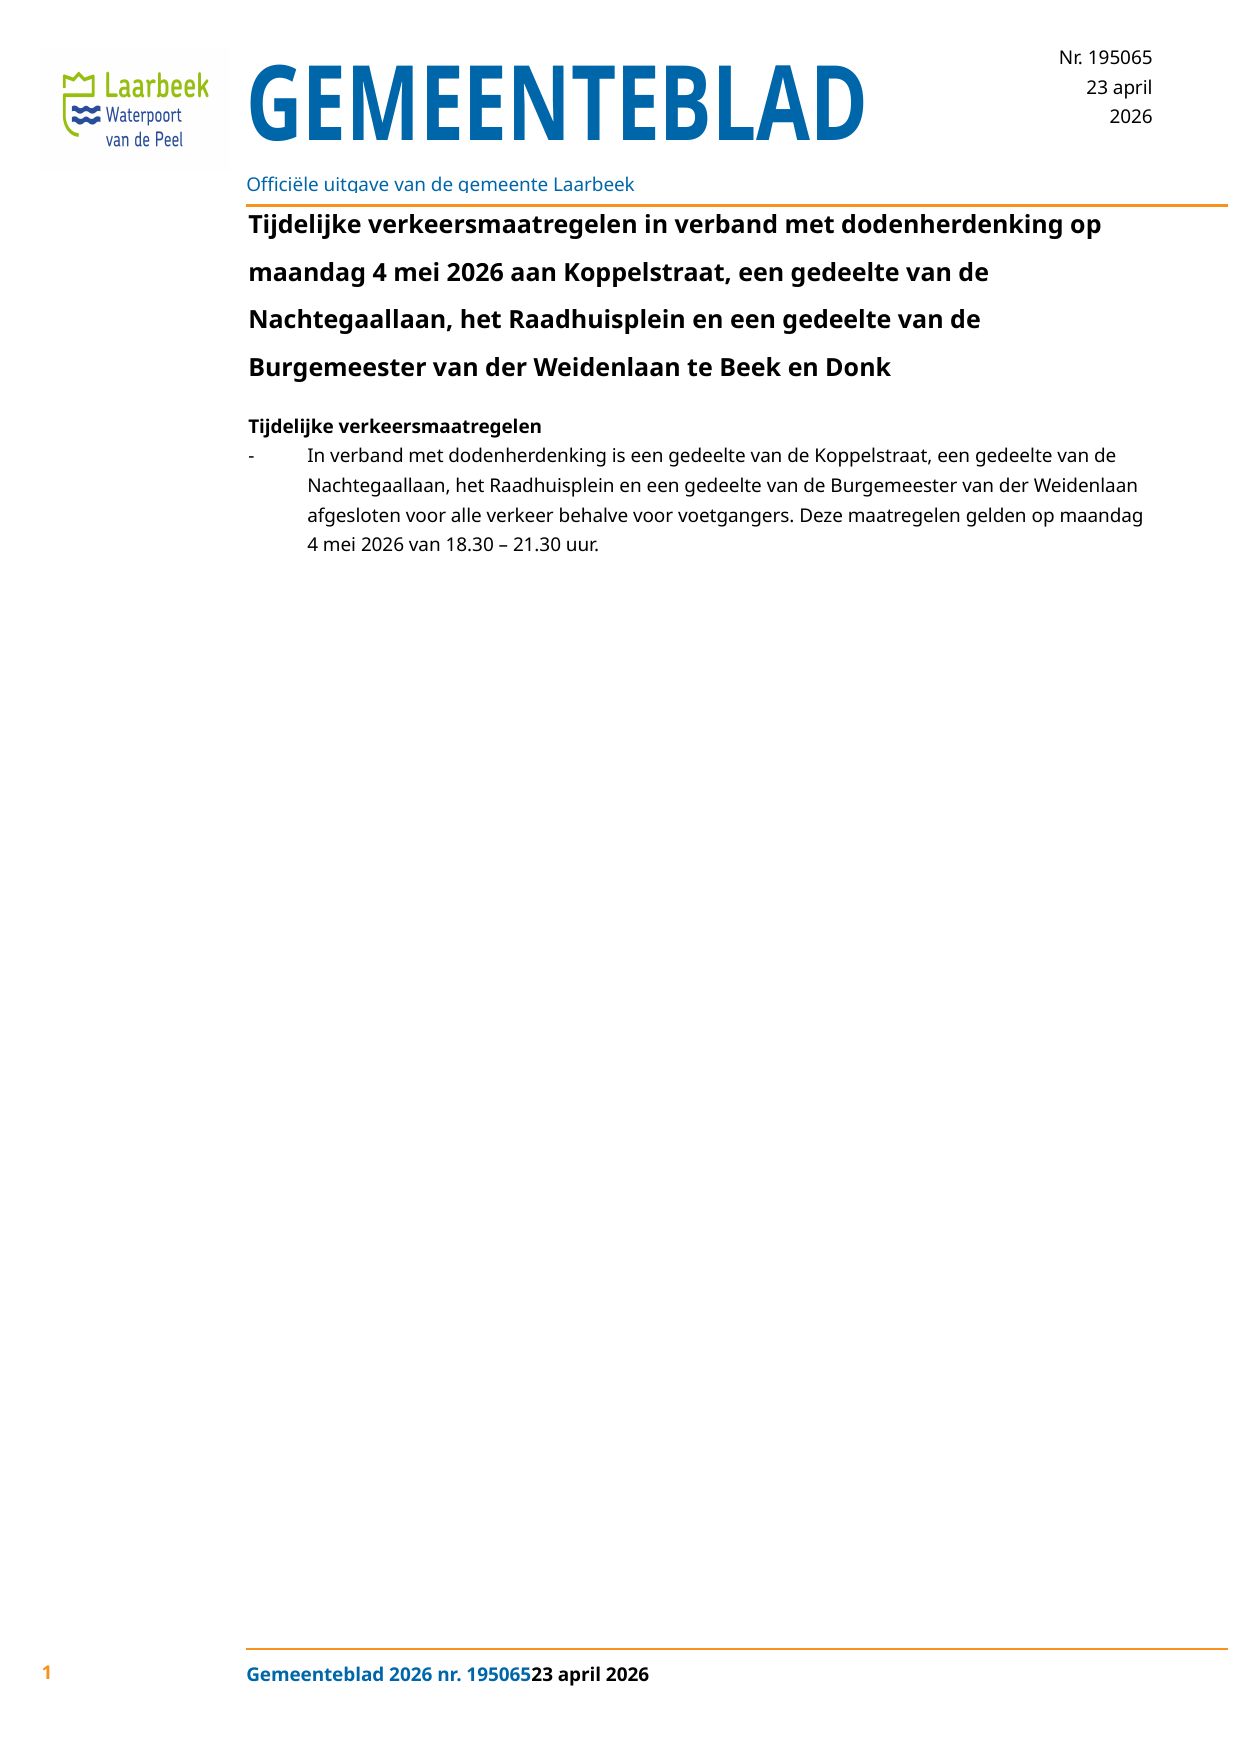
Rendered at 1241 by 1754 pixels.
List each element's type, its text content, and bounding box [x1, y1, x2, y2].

picture [41, 47, 231, 172]
text Tijdelijke verkeersmaatregelen in verband met dodenherdenking op maandag 4 mei 2026 aan Koppelstraat, een gedeelte van de Nachtegaallaan, het Raadhuisplein en een gedeelte van de Burgemeester van der Weidenlaan te Beek en Donk [248, 207, 1152, 384]
text Tijdelijke verkeersmaatregelen [248, 413, 1152, 439]
list In verband met dodenherdenking is een gedeelte van de Koppelstraat, een gedeelte van de Nachtegaallaan, het Raadhuisplein en een gedeelte van de Burgemeester van der Weidenlaan afgesloten voor alle verkeer behalve voor voetgangers. Deze maatregelen gelden op maandag 4 mei 2026 van 18.30 – 21.30 uur. [248, 443, 1152, 557]
